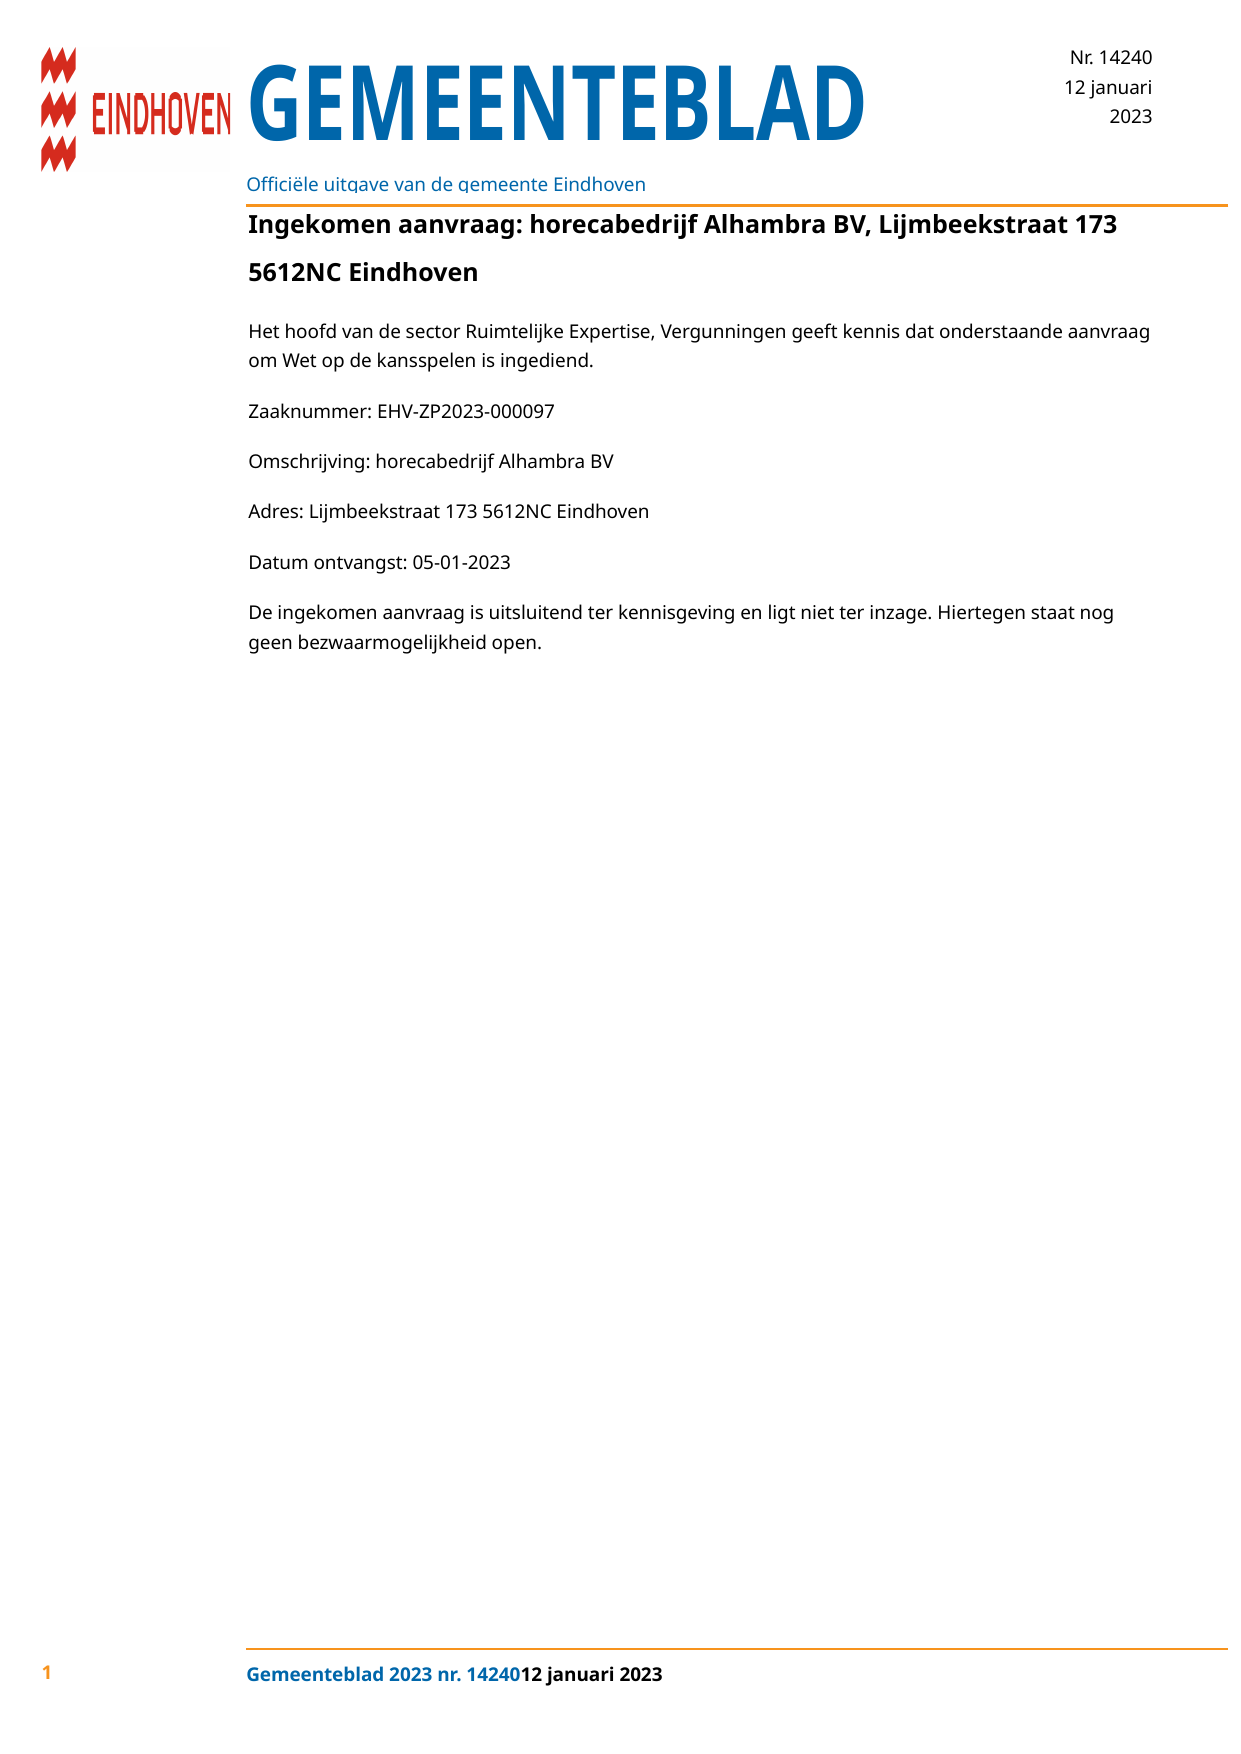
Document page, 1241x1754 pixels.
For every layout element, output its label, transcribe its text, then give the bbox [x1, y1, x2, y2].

text Datum ontvangst: 05-01-2023 [248, 549, 1152, 575]
text Omschrijving: horecabedrijf Alhambra BV [248, 448, 1152, 474]
text De ingekomen aanvraag is uitsluitend ter kennisgeving en ligt niet ter inzage. Hiertegen staat nog geen bezwaarmogelijkheid open. [248, 599, 1152, 655]
text Ingekomen aanvraag: horecabedrijf Alhambra BV, Lijmbeekstraat 173 5612NC Eindhoven [248, 207, 1152, 288]
text Zaaknummer: EHV-ZP2023-000097 [248, 398, 1152, 424]
text Adres: Lijmbeekstraat 173 5612NC Eindhoven [248, 499, 1152, 524]
text Het hoofd van de sector Ruimtelijke Expertise, Vergunningen geeft kennis dat onderstaande aanvraag om Wet op de kansspelen is ingediend. [248, 318, 1152, 373]
picture [41, 47, 231, 172]
